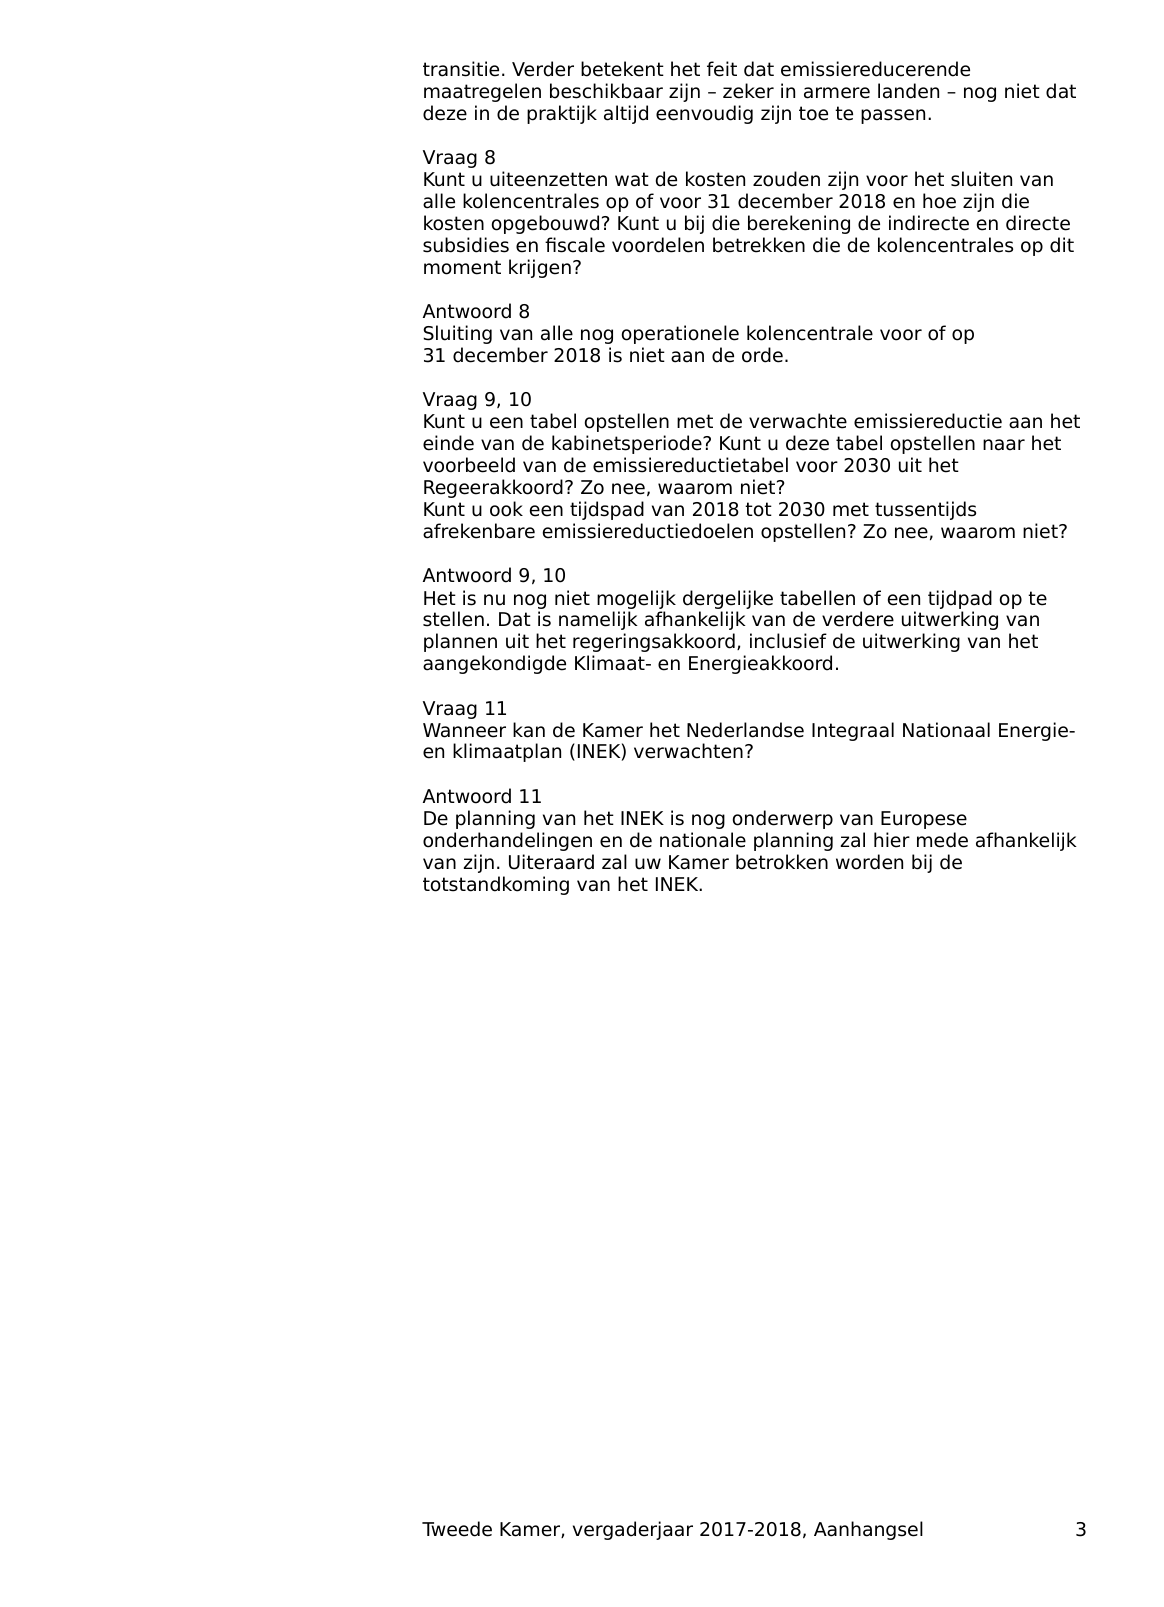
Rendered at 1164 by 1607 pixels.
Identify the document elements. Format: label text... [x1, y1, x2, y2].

text Vraag 11 [422, 697, 1087, 719]
text Kunt u ook een tijdspad van 2018 tot 2030 met tussentijds afrekenbare emissiereductiedoelen opstellen? Zo nee, waarom niet? [422, 499, 1087, 543]
text Wanneer kan de Kamer het Nederlandse Integraal Nationaal Energie- en klimaatplan (INEK) verwachten? [422, 719, 1087, 763]
text De planning van het INEK is nog onderwerp van Europese onderhandelingen en de nationale planning zal hier mede afhankelijk van zijn. Uiteraard zal uw Kamer betrokken worden bij de totstandkoming van het INEK. [422, 808, 1087, 896]
text Vraag 9, 10 [422, 389, 1087, 411]
text Het is nu nog niet mogelijk dergelijke tabellen of een tijdpad op te stellen. Dat is namelijk afhankelijk van de verdere uitwerking van plannen uit het regeringsakkoord, inclusief de uitwerking van het aangekondigde Klimaat- en Energieakkoord. [422, 587, 1087, 675]
text Antwoord 11 [422, 786, 1087, 808]
text Antwoord 8 [422, 301, 1087, 323]
text Vraag 8 [422, 147, 1087, 169]
text transitie. Verder betekent het feit dat emissiereducerende maatregelen beschikbaar zijn – zeker in armere landen – nog niet dat deze in de praktijk altijd eenvoudig zijn toe te passen. [422, 59, 1087, 125]
text Antwoord 9, 10 [422, 565, 1087, 587]
text Sluiting van alle nog operationele kolencentrale voor of op 31 december 2018 is niet aan de orde. [422, 323, 1087, 367]
text Kunt u een tabel opstellen met de verwachte emissiereductie aan het einde van de kabinetsperiode? Kunt u deze tabel opstellen naar het voorbeeld van de emissiereductietabel voor 2030 uit het Regeerakkoord? Zo nee, waarom niet? [422, 411, 1087, 499]
text Kunt u uiteenzetten wat de kosten zouden zijn voor het sluiten van alle kolencentrales op of voor 31 december 2018 en hoe zijn die kosten opgebouwd? Kunt u bij die berekening de indirecte en directe subsidies en fiscale voordelen betrekken die de kolencentrales op dit moment krijgen? [422, 169, 1087, 279]
